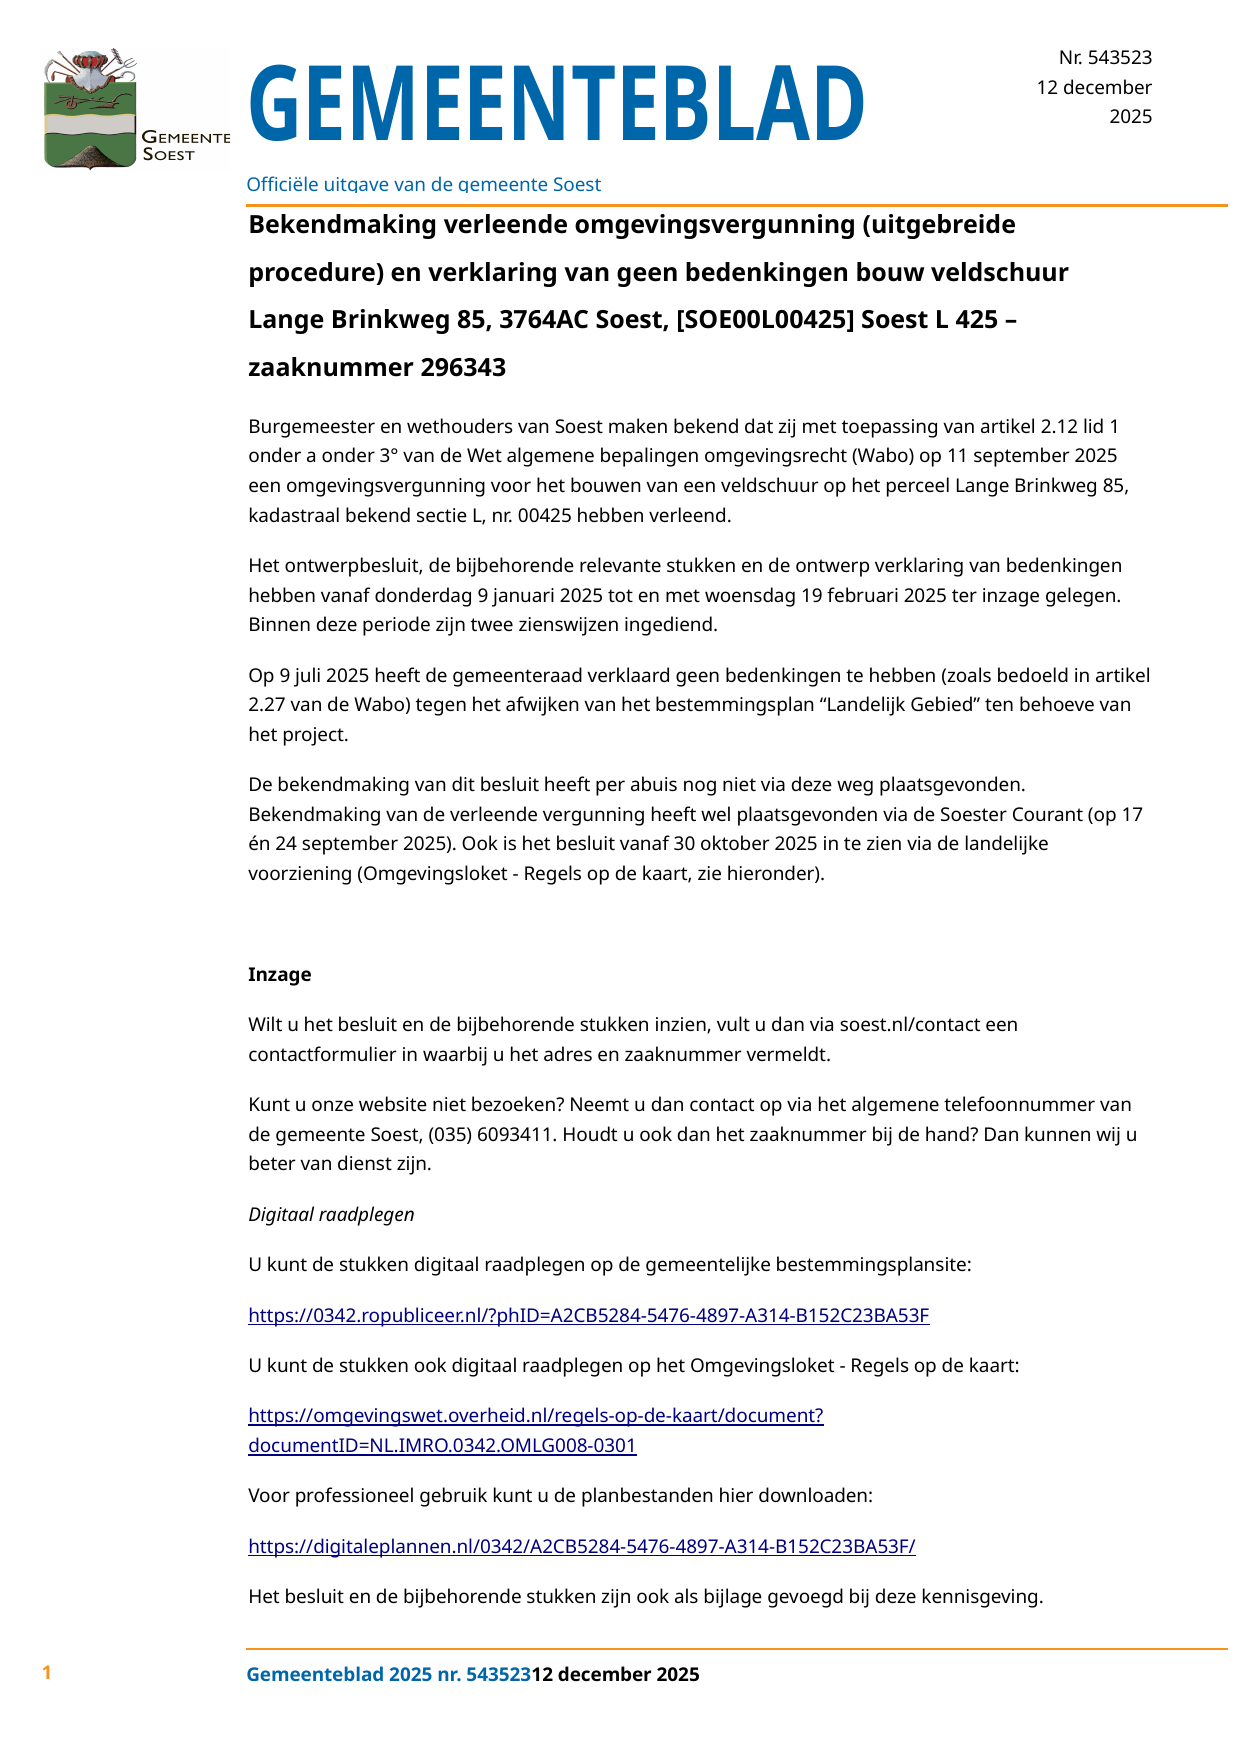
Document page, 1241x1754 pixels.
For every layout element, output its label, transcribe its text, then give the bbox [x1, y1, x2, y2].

text Inzage [248, 961, 1152, 987]
text Wilt u het besluit en de bijbehorende stukken inzien, vult u dan via soest.nl/contact een contactformulier in waarbij u het adres en zaaknummer vermeldt. [248, 1011, 1152, 1067]
text U kunt de stukken digitaal raadplegen op de gemeentelijke bestemmingsplansite: [248, 1251, 1152, 1277]
text De bekendmaking van dit besluit heeft per abuis nog niet via deze weg plaatsgevonden. Bekendmaking van de verleende vergunning heeft wel plaatsgevonden via de Soester Courant (op 17 én 24 september 2025). Ook is het besluit vanaf 30 oktober 2025 in te zien via de landelijke voorziening (Omgevingsloket - Regels op de kaart, zie hieronder). [248, 771, 1152, 886]
picture [41, 47, 231, 172]
text Burgemeester en wethouders van Soest maken bekend dat zij met toepassing van artikel 2.12 lid 1 onder a onder 3° van de Wet algemene bepalingen omgevingsrecht (Wabo) op 11 september 2025 een omgevingsvergunning voor het bouwen van een veldschuur op het perceel Lange Brinkweg 85, kadastraal bekend sectie L‚ nr. 00425 hebben verleend. [248, 413, 1152, 528]
text https://0342.ropubliceer.nl/?phID=A2CB5284-5476-4897-A314-B152C23BA53F [248, 1302, 1152, 1328]
text Bekendmaking verleende omgevingsvergunning (uitgebreide procedure) en verklaring van geen bedenkingen bouw veldschuur Lange Brinkweg 85, 3764AC Soest, [SOE00L00425] Soest L 425 – zaaknummer 296343 [248, 207, 1152, 384]
text Het besluit en de bijbehorende stukken zijn ook als bijlage gevoegd bij deze kennisgeving. [248, 1583, 1152, 1609]
text Kunt u onze website niet bezoeken? Neemt u dan contact op via het algemene telefoonnummer van de gemeente Soest, (035) 6093411. Houdt u ook dan het zaaknummer bij de hand? Dan kunnen wij u beter van dienst zijn. [248, 1091, 1152, 1176]
text https://omgevingswet.overheid.nl/regels-op-de-kaart/document?documentID=NL.IMRO.0342.OMLG008-0301 [248, 1403, 1152, 1458]
text https://digitaleplannen.nl/0342/A2CB5284-5476-4897-A314-B152C23BA53F/ [248, 1533, 1152, 1559]
text Voor professioneel gebruik kunt u de planbestanden hier downloaden: [248, 1483, 1152, 1508]
text Het ontwerpbesluit, de bijbehorende relevante stukken en de ontwerp verklaring van bedenkingen hebben vanaf donderdag 9 januari 2025 tot en met woensdag 19 februari 2025 ter inzage gelegen. Binnen deze periode zijn twee zienswijzen ingediend. [248, 552, 1152, 637]
text Op 9 juli 2025 heeft de gemeenteraad verklaard geen bedenkingen te hebben (zoals bedoeld in artikel 2.27 van de Wabo) tegen het afwijken van het bestemmingsplan “Landelijk Gebied” ten behoeve van het project. [248, 662, 1152, 747]
text Digitaal raadplegen [248, 1201, 1152, 1227]
text U kunt de stukken ook digitaal raadplegen op het Omgevingsloket - Regels op de kaart: [248, 1352, 1152, 1378]
